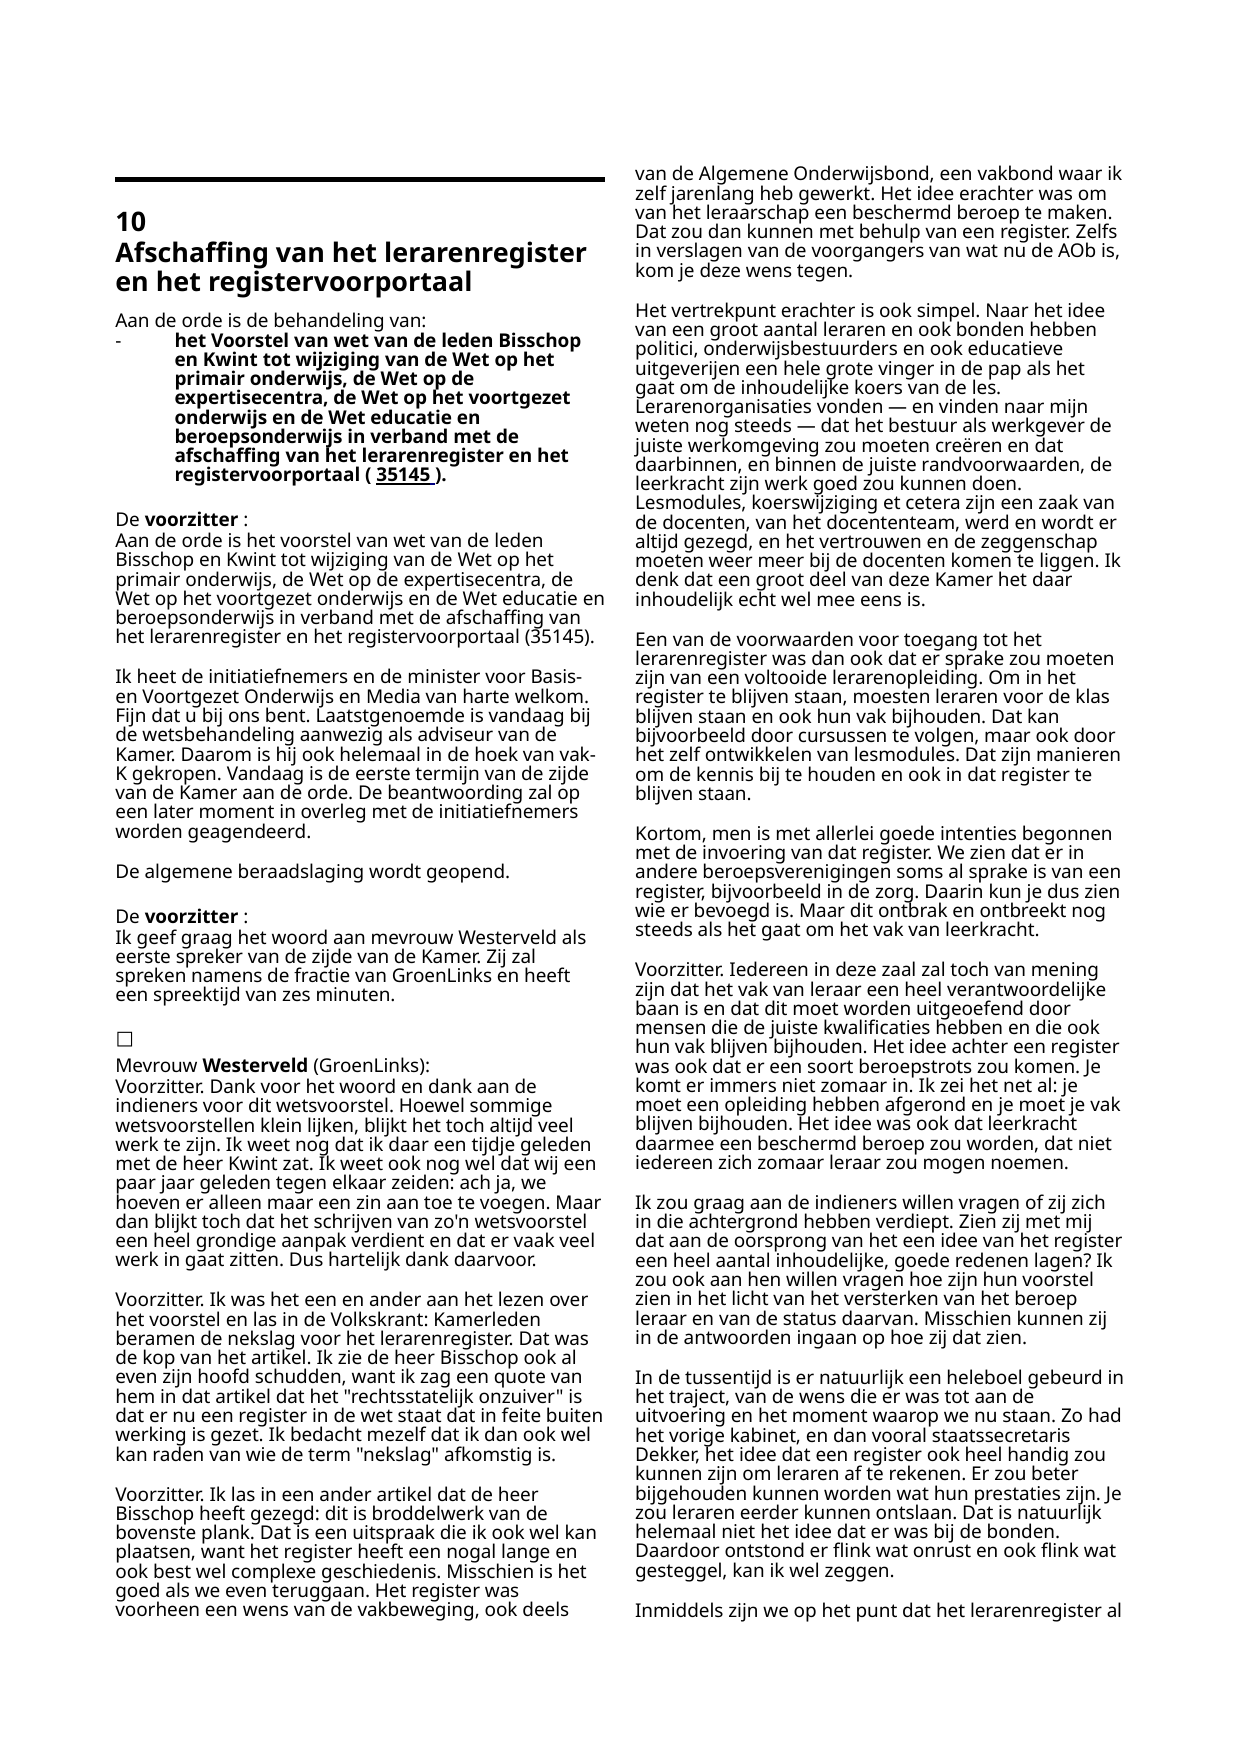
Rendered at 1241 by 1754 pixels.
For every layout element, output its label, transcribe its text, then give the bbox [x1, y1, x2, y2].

text In de tussentijd is er natuurlijk een heleboel gebeurd in het traject, van de wens die er was tot aan de uitvoering en het moment waarop we nu staan. Zo had het vorige kabinet, en dan vooral staatssecretaris Dekker, het idee dat een register ook heel handig zou kunnen zijn om leraren af te rekenen. Er zou beter bijgehouden kunnen worden wat hun prestaties zijn. Je zou leraren eerder kunnen ontslaan. Dat is natuurlijk helemaal niet het idee dat er was bij de bonden. Daardoor ontstond er flink wat onrust en ook flink wat gesteggel, kan ik wel zeggen. [635, 1369, 1125, 1581]
text Voorzitter. Dank voor het woord en dank aan de indieners voor dit wetsvoorstel. Hoewel sommige wetsvoorstellen klein lijken, blijkt het toch altijd veel werk te zijn. Ik weet nog dat ik daar een tijdje geleden met de heer Kwint zat. Ik weet ook nog wel dat wij een paar jaar geleden tegen elkaar zeiden: ach ja, we hoeven er alleen maar een zin aan toe te voegen. Maar dan blijkt toch dat het schrijven van zo'n wetsvoorstel een heel grondige aanpak verdient en dat er vaak veel werk in gaat zitten. Dus hartelijk dank daarvoor. [115, 1078, 605, 1271]
text Ik geef graag het woord aan mevrouw Westerveld als eerste spreker van de zijde van de Kamer. Zij zal spreken namens de fractie van GroenLinks en heeft een spreektijd van zes minuten. [115, 929, 605, 1006]
text Inmiddels zijn we op het punt dat het lerarenregister al [635, 1602, 1125, 1621]
text ⬜ [115, 1027, 605, 1052]
text Aan de orde is de behandeling van: [115, 312, 605, 332]
text 10 [115, 203, 605, 239]
list het Voorstel van wet van de leden Bisschop en Kwint tot wijziging van de Wet op het primair onderwijs, de Wet op de expertisecentra, de Wet op het voortgezet onderwijs en de Wet educatie en beroepsonderwijs in verband met de afschaffing van het lerarenregister en het registervoorportaal ( 35145 ). [115, 332, 605, 486]
text Voorzitter. Ik was het een en ander aan het lezen over het voorstel en las in de Volkskrant: Kamerleden beramen de nekslag voor het lerarenregister. Dat was de kop van het artikel. Ik zie de heer Bisschop ook al even zijn hoofd schudden, want ik zag een quote van hem in dat artikel dat het "rechtsstatelijk onzuiver" is dat er nu een register in de wet staat dat in feite buiten werking is gezet. Ik bedacht mezelf dat ik dan ook wel kan raden van wie de term "nekslag" afkomstig is. [115, 1291, 605, 1465]
text Aan de orde is het voorstel van wet van de leden Bisschop en Kwint tot wijziging van de Wet op het primair onderwijs, de Wet op de expertisecentra, de Wet op het voortgezet onderwijs en de Wet educatie en beroepsonderwijs in verband met de afschaffing van het lerarenregister en het registervoorportaal (35145). [115, 532, 605, 648]
text Het vertrekpunt erachter is ook simpel. Naar het idee van een groot aantal leraren en ook bonden hebben politici, onderwijsbestuurders en ook educatieve uitgeverijen een hele grote vinger in de pap als het gaat om de inhoudelijke koers van de les. Lerarenorganisaties vonden — en vinden naar mijn weten nog steeds — dat het bestuur als werkgever de juiste werkomgeving zou moeten creëren en dat daarbinnen, en binnen de juiste randvoorwaarden, de leerkracht zijn werk goed zou kunnen doen. Lesmodules, koerswijziging et cetera zijn een zaak van de docenten, van het docententeam, werd en wordt er altijd gezegd, en het vertrouwen en de zeggenschap moeten weer meer bij de docenten komen te liggen. Ik denk dat een groot deel van deze Kamer het daar inhoudelijk echt wel mee eens is. [635, 302, 1125, 610]
text Ik heet de initiatiefnemers en de minister voor Basis- en Voortgezet Onderwijs en Media van harte welkom. Fijn dat u bij ons bent. Laatstgenoemde is vandaag bij de wetsbehandeling aanwezig als adviseur van de Kamer. Daarom is hij ook helemaal in de hoek van vak-K gekropen. Vandaag is de eerste termijn van de zijde van de Kamer aan de orde. De beantwoording zal op een later moment in overleg met de initiatiefnemers worden geagendeerd. [115, 668, 605, 842]
text Mevrouw Westerveld (GroenLinks): [115, 1052, 605, 1078]
text De algemene beraadslaging wordt geopend. [115, 863, 605, 882]
text Voorzitter. Iedereen in deze zaal zal toch van mening zijn dat het vak van leraar een heel verantwoordelijke baan is en dat dit moet worden uitgeoefend door mensen die de juiste kwalificaties hebben en die ook hun vak blijven bijhouden. Het idee achter een register was ook dat er een soort beroepstrots zou komen. Je komt er immers niet zomaar in. Ik zei het net al: je moet een opleiding hebben afgerond en je moet je vak blijven bijhouden. Het idee was ook dat leerkracht daarmee een beschermd beroep zou worden, dat niet iedereen zich zomaar leraar zou mogen noemen. [635, 961, 1125, 1173]
text Afschaffing van het lerarenregister en het registervoorportaal [115, 239, 605, 312]
text Ik zou graag aan de indieners willen vragen of zij zich in die achtergrond hebben verdiept. Zien zij met mij dat aan de oorsprong van het een idee van het register een heel aantal inhoudelijke, goede redenen lagen? Ik zou ook aan hen willen vragen hoe zijn hun voorstel zien in het licht van het versterken van het beroep leraar en van de status daarvan. Misschien kunnen zij in de antwoorden ingaan op hoe zij dat zien. [635, 1194, 1125, 1348]
text De voorzitter : [115, 506, 605, 532]
text Kortom, men is met allerlei goede intenties begonnen met de invoering van dat register. We zien dat er in andere beroepsverenigingen soms al sprake is van een register, bijvoorbeeld in de zorg. Daarin kun je dus zien wie er bevoegd is. Maar dit ontbrak en ontbreekt nog steeds als het gaat om het vak van leerkracht. [635, 825, 1125, 941]
text Voorzitter. Ik las in een ander artikel dat de heer Bisschop heeft gezegd: dit is broddelwerk van de bovenste plank. Dat is een uitspraak die ik ook wel kan plaatsen, want het register heeft een nogal lange en ook best wel complexe geschiedenis. Misschien is het goed als we even teruggaan. Het register was voorheen een wens van de vakbeweging, ook deels [115, 1486, 605, 1621]
text Een van de voorwaarden voor toegang tot het lerarenregister was dan ook dat er sprake zou moeten zijn van een voltooide lerarenopleiding. Om in het register te blijven staan, moesten leraren voor de klas blijven staan en ook hun vak bijhouden. Dat kan bijvoorbeeld door cursussen te volgen, maar ook door het zelf ontwikkelen van lesmodules. Dat zijn manieren om de kennis bij te houden en ook in dat register te blijven staan. [635, 631, 1125, 804]
text De voorzitter : [115, 903, 605, 929]
text van de Algemene Onderwijsbond, een vakbond waar ik zelf jarenlang heb gewerkt. Het idee erachter was om van het leraarschap een beschermd beroep te maken. Dat zou dan kunnen met behulp van een register. Zelfs in verslagen van de voorgangers van wat nu de AOb is, kom je deze wens tegen. [635, 165, 1125, 281]
